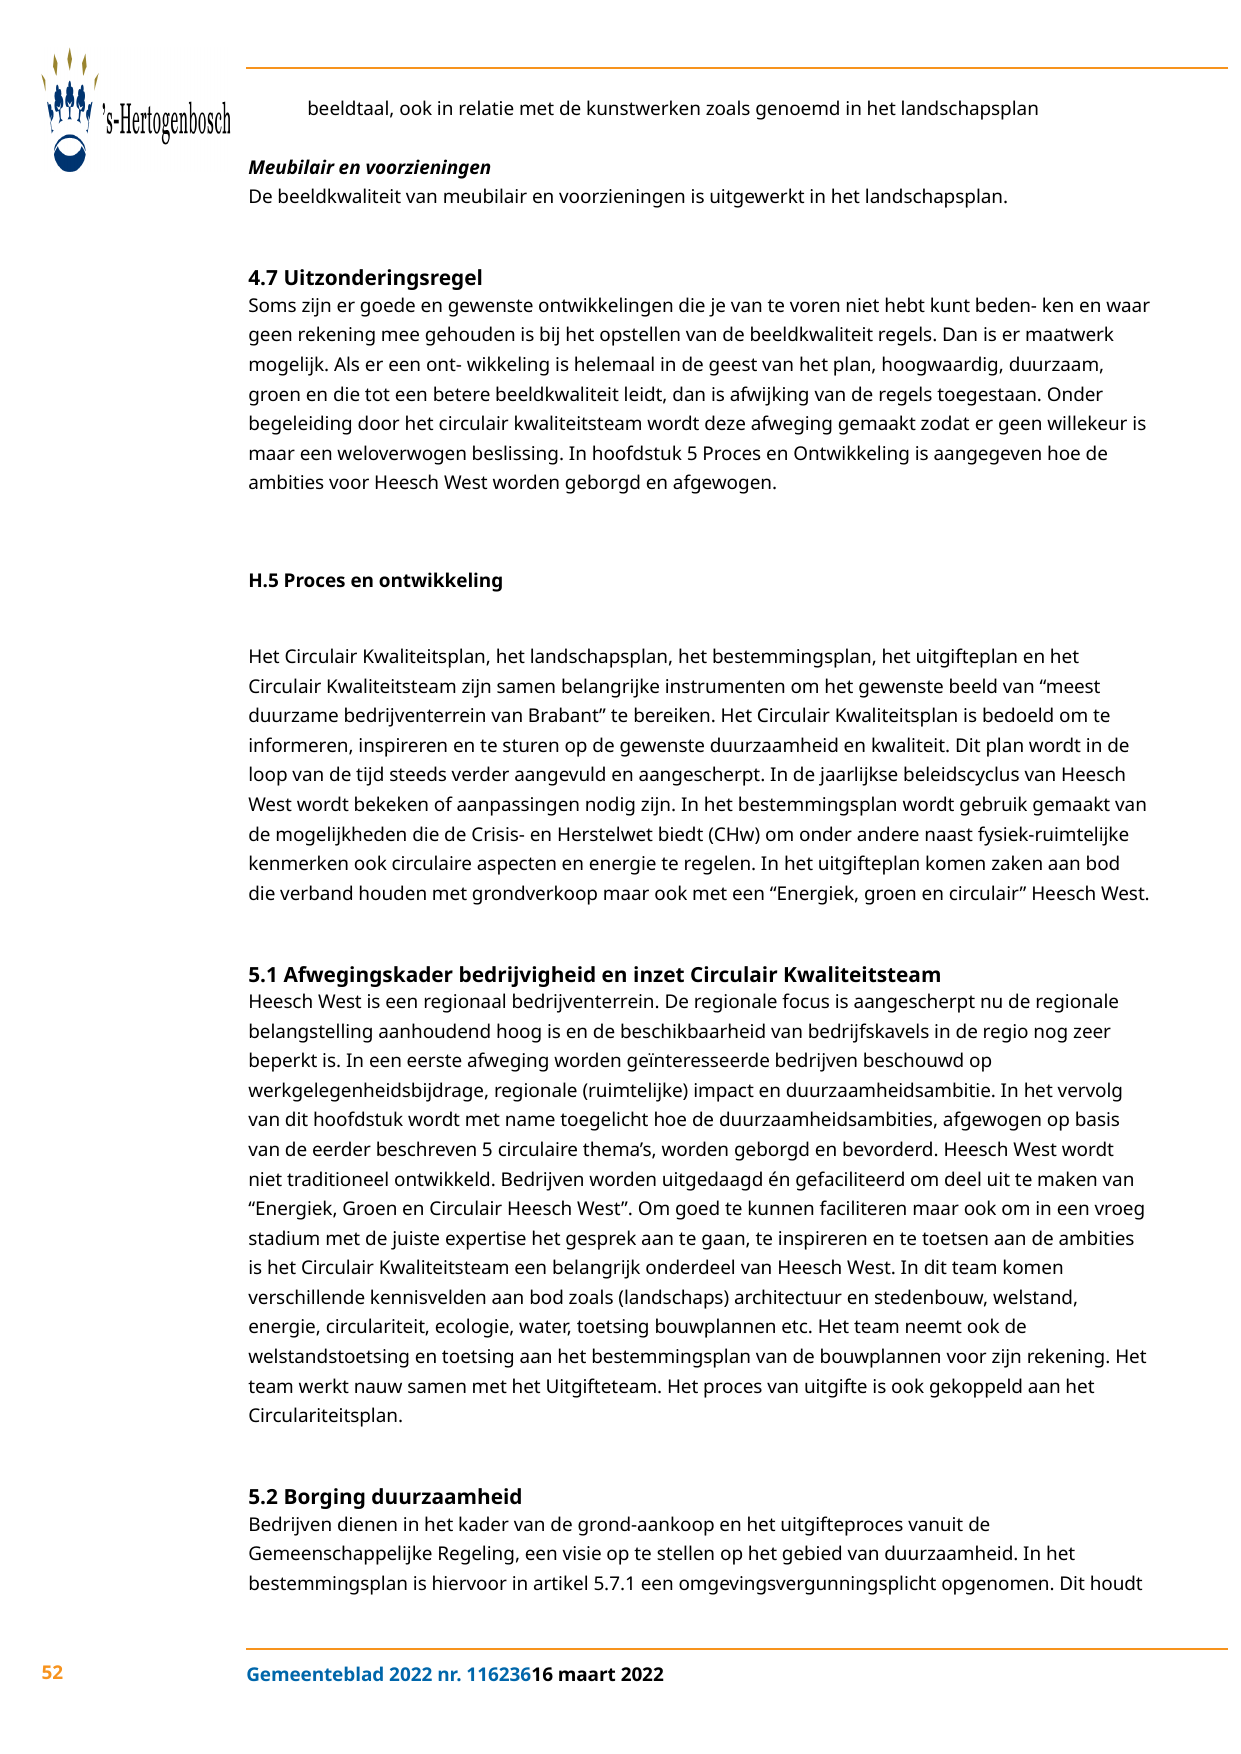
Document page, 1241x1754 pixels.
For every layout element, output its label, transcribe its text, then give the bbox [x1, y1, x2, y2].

text 4.7 Uitzonderingsregel [248, 263, 1152, 292]
text Het Circulair Kwaliteitsplan, het landschapsplan, het bestemmingsplan, het uitgifteplan en het Circulair Kwaliteitsteam zijn samen belangrijke instrumenten om het gewenste beeld van “meest duurzame bedrijventerrein van Brabant” te bereiken. Het Circulair Kwaliteitsplan is bedoeld om te informeren, inspireren en te sturen op de gewenste duurzaamheid en kwaliteit. Dit plan wordt in de loop van de tijd steeds verder aangevuld en aangescherpt. In de jaarlijkse beleidscyclus van Heesch West wordt bekeken of aanpassingen nodig zijn. In het bestemmingsplan wordt gebruik gemaakt van de mogelijkheden die de Crisis- en Herstelwet biedt (CHw) om onder andere naast fysiek-ruimtelijke kenmerken ook circulaire aspecten en energie te regelen. In het uitgifteplan komen zaken aan bod die verband houden met grondverkoop maar ook met een “Energiek, groen en circulair” Heesch West. [248, 643, 1152, 906]
text De beeldkwaliteit van meubilair en voorzieningen is uitgewerkt in het landschapsplan. [248, 183, 1152, 209]
text Bedrijven dienen in het kader van de grond-aankoop en het uitgifteproces vanuit de Gemeenschappelijke Regeling, een visie op te stellen op het gebied van duurzaamheid. In het bestemmingsplan is hiervoor in artikel 5.7.1 een omgevingsvergunningsplicht opgenomen. Dit houdt [248, 1511, 1152, 1596]
text Soms zijn er goede en gewenste ontwikkelingen die je van te voren niet hebt kunt beden- ken en waar geen rekening mee gehouden is bij het opstellen van de beeldkwaliteit regels. Dan is er maatwerk mogelijk. Als er een ont- wikkeling is helemaal in de geest van het plan, hoogwaardig, duurzaam, groen en die tot een betere beeldkwaliteit leidt, dan is afwijking van de regels toegestaan. Onder begeleiding door het circulair kwaliteitsteam wordt deze afweging gemaakt zodat er geen willekeur is maar een weloverwogen beslissing. In hoofdstuk 5 Proces en Ontwikkeling is aangegeven hoe de ambities voor Heesch West worden geborgd en afgewogen. [248, 292, 1152, 495]
text H.5 Proces en ontwikkeling [248, 566, 1152, 594]
text Heesch West is een regionaal bedrijventerrein. De regionale focus is aangescherpt nu de regionale belangstelling aanhoudend hoog is en de beschikbaarheid van bedrijfskavels in de regio nog zeer beperkt is. In een eerste afweging worden geïnteresseerde bedrijven beschouwd op werkgelegenheidsbijdrage, regionale (ruimtelijke) impact en duurzaamheidsambitie. In het vervolg van dit hoofdstuk wordt met name toegelicht hoe de duurzaamheidsambities, afgewogen op basis van de eerder beschreven 5 circulaire thema’s, worden geborgd en bevorderd. Heesch West wordt niet traditioneel ontwikkeld. Bedrijven worden uitgedaagd én gefaciliteerd om deel uit te maken van “Energiek, Groen en Circulair Heesch West”. Om goed te kunnen faciliteren maar ook om in een vroeg stadium met de juiste expertise het gesprek aan te gaan, te inspireren en te toetsen aan de ambities is het Circulair Kwaliteitsteam een belangrijk onderdeel van Heesch West. In dit team komen verschillende kennisvelden aan bod zoals (landschaps) architectuur en stedenbouw, welstand, energie, circulariteit, ecologie, water, toetsing bouwplannen etc. Het team neemt ook de welstandstoetsing en toetsing aan het bestemmingsplan van de bouwplannen voor zijn rekening. Het team werkt nauw samen met het Uitgifteteam. Het proces van uitgifte is ook gekoppeld aan het Circulariteitsplan. [248, 988, 1152, 1428]
text Meubilair en voorzieningen [248, 154, 1152, 180]
text 5.2 Borging duurzaamheid [248, 1482, 1152, 1511]
picture [41, 47, 231, 172]
text 5.1 Afwegingskader bedrijvigheid en inzet Circulair Kwaliteitsteam [248, 960, 1152, 988]
list beeldtaal, ook in relatie met de kunstwerken zoals genoemd in het landschapsplan [248, 95, 1152, 121]
